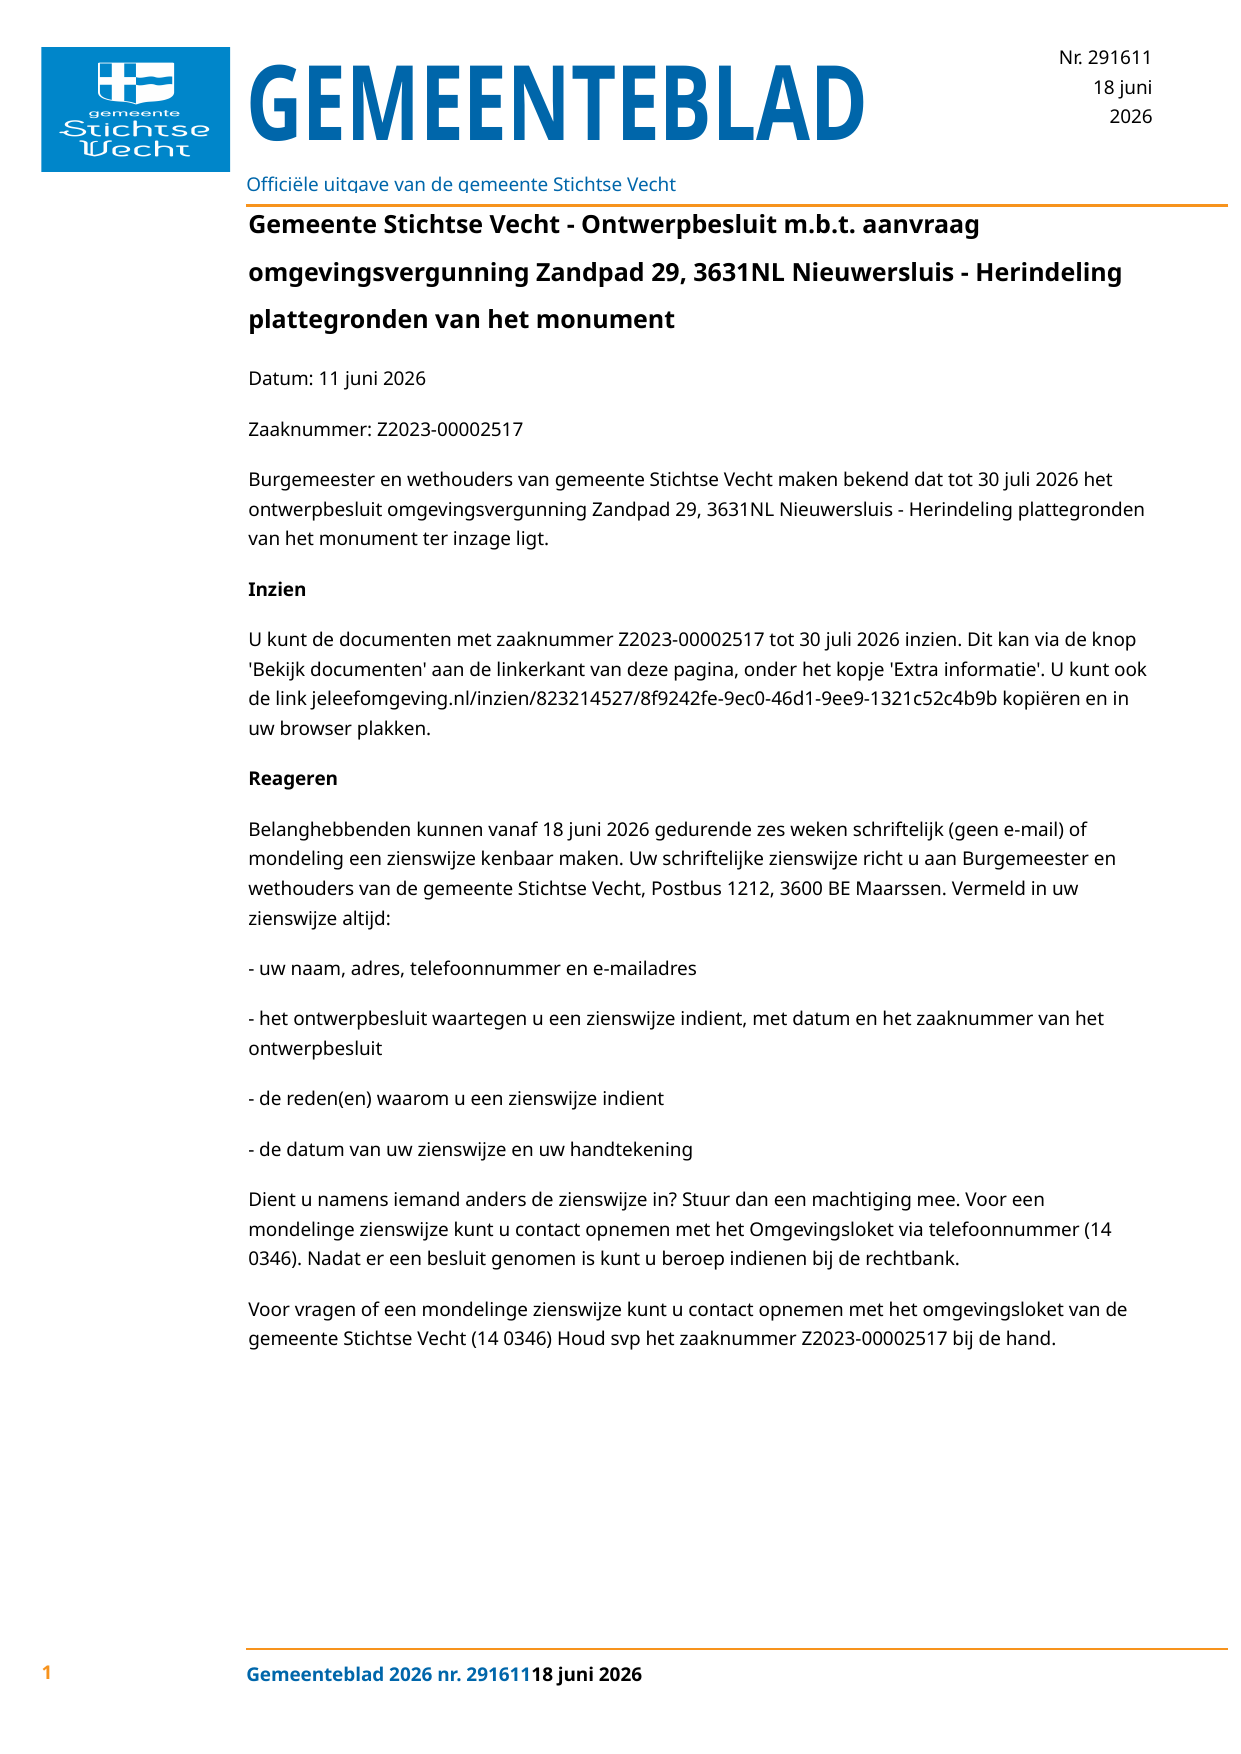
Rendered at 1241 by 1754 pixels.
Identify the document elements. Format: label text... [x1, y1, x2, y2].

text - de datum van uw zienswijze en uw handtekening [248, 1136, 1152, 1162]
picture [137, 63, 174, 103]
text Dient u namens iemand anders de zienswijze in? Stuur dan een machtiging mee. Voor een mondelinge zienswijze kunt u contact opnemen met het Omgevingsloket via telefoonnummer (14 0346). Nadat er een besluit genomen is kunt u beroep indienen bij de rechtbank. [248, 1186, 1152, 1271]
text - uw naam, adres, telefoonnummer en e-mailadres [248, 955, 1152, 981]
text Voor vragen of een mondelinge zienswijze kunt u contact opnemen met het omgevingsloket van de gemeente Stichtse Vecht (14 0346) Houd svp het zaaknummer Z2023-00002517 bij de hand. [248, 1296, 1152, 1351]
text Zaaknummer: Z2023-00002517 [248, 416, 1152, 442]
text Belanghebbenden kunnen vanaf 18 juni 2026 gedurende zes weken schriftelijk (geen e-mail) of mondeling een zienswijze kenbaar maken. Uw schriftelijke zienswijze richt u aan Burgemeester en wethouders van de gemeente Stichtse Vecht, Postbus 1212, 3600 BE Maarssen. Vermeld in uw zienswijze altijd: [248, 816, 1152, 930]
text Inzien [248, 576, 1152, 602]
text U kunt de documenten met zaaknummer Z2023-00002517 tot 30 juli 2026 inzien. Dit kan via de knop 'Bekijk documenten' aan de linkerkant van deze pagina, onder het kopje 'Extra informatie'. U kunt ook de link jeleefomgeving.nl/inzien/823214527/8f9242fe-9ec0-46d1-9ee9-1321c52c4b9b kopiëren en in uw browser plakken. [248, 626, 1152, 741]
text - de reden(en) waarom u een zienswijze indient [248, 1086, 1152, 1111]
text - het ontwerpbesluit waartegen u een zienswijze indient, met datum en het zaaknummer van het ontwerpbesluit [248, 1006, 1152, 1061]
text Reageren [248, 766, 1152, 791]
text Datum: 11 juni 2026 [248, 366, 1152, 391]
picture [99, 63, 135, 101]
text Gemeente Stichtse Vecht - Ontwerpbesluit m.b.t. aanvraag omgevingsvergunning Zandpad 29, 3631NL Nieuwersluis - Herindeling plattegronden van het monument [248, 207, 1152, 336]
text Burgemeester en wethouders van gemeente Stichtse Vecht maken bekend dat tot 30 juli 2026 het ontwerpbesluit omgevingsvergunning Zandpad 29, 3631NL Nieuwersluis - Herindeling plattegronden van het monument ter inzage ligt. [248, 466, 1152, 551]
